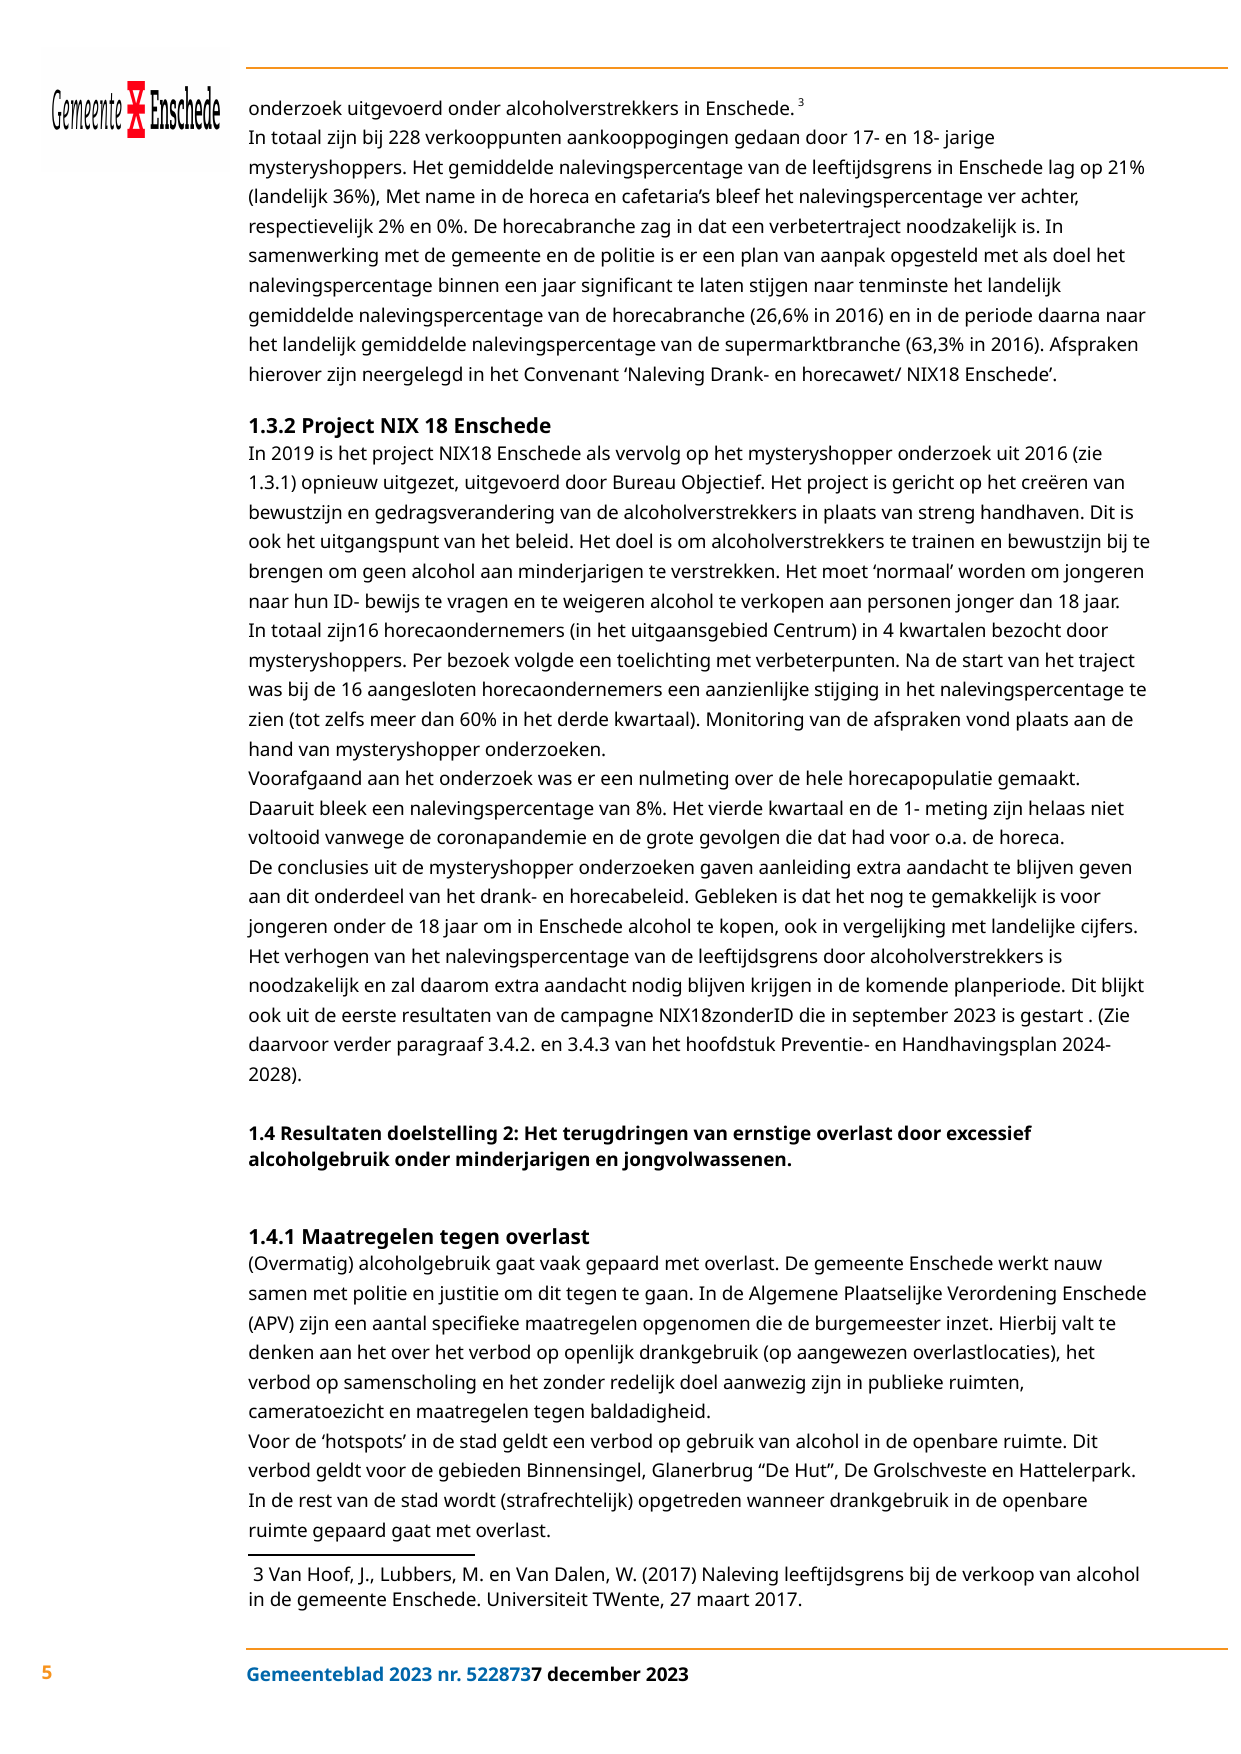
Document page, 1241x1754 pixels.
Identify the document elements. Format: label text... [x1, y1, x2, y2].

text Voorafgaand aan het onderzoek was er een nulmeting over de hele horecapopulatie gemaakt. Daaruit bleek een nalevingspercentage van 8%. Het vierde kwartaal en de 1- meting zijn helaas niet voltooid vanwege de coronapandemie en de grote gevolgen die dat had voor o.a. de horeca. [248, 765, 1152, 850]
text In totaal zijn16 horecaondernemers (in het uitgaansgebied Centrum) in 4 kwartalen bezocht door mysteryshoppers. Per bezoek volgde een toelichting met verbeterpunten. Na de start van het traject was bij de 16 aangesloten horecaondernemers een aanzienlijke stijging in het nalevingspercentage te zien (tot zelfs meer dan 60% in het derde kwartaal). Monitoring van de afspraken vond plaats aan de hand van mysteryshopper onderzoeken. [248, 617, 1152, 761]
text (Overmatig) alcoholgebruik gaat vaak gepaard met overlast. De gemeente Enschede werkt nauw samen met politie en justitie om dit tegen te gaan. In de Algemene Plaatselijke Verordening Enschede (APV) zijn een aantal specifieke maatregelen opgenomen die de burgemeester inzet. Hierbij valt te denken aan het over het verbod op openlijk drankgebruik (op aangewezen overlastlocaties), het verbod op samenscholing en het zonder redelijk doel aanwezig zijn in publieke ruimten, cameratoezicht en maatregelen tegen baldadigheid. [248, 1251, 1152, 1424]
picture [41, 47, 231, 172]
text Van Hoof, J., Lubbers, M. en Van Dalen, W. (2017) Naleving leeftijdsgrens bij de verkoop van alcohol in de gemeente Enschede. Universiteit TWente, 27 maart 2017. [248, 1561, 1152, 1612]
text De conclusies uit de mysteryshopper onderzoeken gaven aanleiding extra aandacht te blijven geven aan dit onderdeel van het drank- en horecabeleid. Gebleken is dat het nog te gemakkelijk is voor jongeren onder de 18 jaar om in Enschede alcohol te kopen, ook in vergelijking met landelijke cijfers. Het verhogen van het nalevingspercentage van de leeftijdsgrens door alcoholverstrekkers is noodzakelijk en zal daarom extra aandacht nodig blijven krijgen in de komende planperiode. Dit blijkt ook uit de eerste resultaten van de campagne NIX18zonderID die in september 2023 is gestart . (Zie daarvoor verder paragraaf 3.4.2. en 3.4.3 van het hoofdstuk Preventie- en Handhavingsplan 2024-2028). [248, 854, 1152, 1087]
text 1.3.2 Project NIX 18 Enschede [248, 411, 1152, 440]
text onderzoek uitgevoerd onder alcoholverstrekkers in Enschede. [248, 95, 1152, 121]
text 1.4 Resultaten doelstelling 2: Het terugdringen van ernstige overlast door excessief alcoholgebruik onder minderjarigen en jongvolwassenen. [248, 1120, 1152, 1172]
text 1.4.1 Maatregelen tegen overlast [248, 1222, 1152, 1251]
text In totaal zijn bij 228 verkooppunten aankooppogingen gedaan door 17- en 18- jarige mysteryshoppers. Het gemiddelde nalevingspercentage van de leeftijdsgrens in Enschede lag op 21% (landelijk 36%), Met name in de horeca en cafetaria’s bleef het nalevingspercentage ver achter, respectievelijk 2% en 0%. De horecabranche zag in dat een verbetertraject noodzakelijk is. In samenwerking met de gemeente en de politie is er een plan van aanpak opgesteld met als doel het nalevingspercentage binnen een jaar significant te laten stijgen naar tenminste het landelijk gemiddelde nalevingspercentage van de horecabranche (26,6% in 2016) en in de periode daarna naar het landelijk gemiddelde nalevingspercentage van de supermarktbranche (63,3% in 2016). Afspraken hierover zijn neergelegd in het Convenant ‘Naleving Drank- en horecawet/ NIX18 Enschede’. [248, 124, 1152, 387]
text Voor de ‘hotspots’ in de stad geldt een verbod op gebruik van alcohol in de openbare ruimte. Dit verbod geldt voor de gebieden Binnensingel, Glanerbrug “De Hut”, De Grolschveste en Hattelerpark. In de rest van de stad wordt (strafrechtelijk) opgetreden wanneer drankgebruik in de openbare ruimte gepaard gaat met overlast. [248, 1428, 1152, 1543]
text In 2019 is het project NIX18 Enschede als vervolg op het mysteryshopper onderzoek uit 2016 (zie 1.3.1) opnieuw uitgezet, uitgevoerd door Bureau Objectief. Het project is gericht op het creëren van bewustzijn en gedragsverandering van de alcoholverstrekkers in plaats van streng handhaven. Dit is ook het uitgangspunt van het beleid. Het doel is om alcoholverstrekkers te trainen en bewustzijn bij te brengen om geen alcohol aan minderjarigen te verstrekken. Het moet ‘normaal’ worden om jongeren naar hun ID- bewijs te vragen en te weigeren alcohol te verkopen aan personen jonger dan 18 jaar. [248, 440, 1152, 613]
